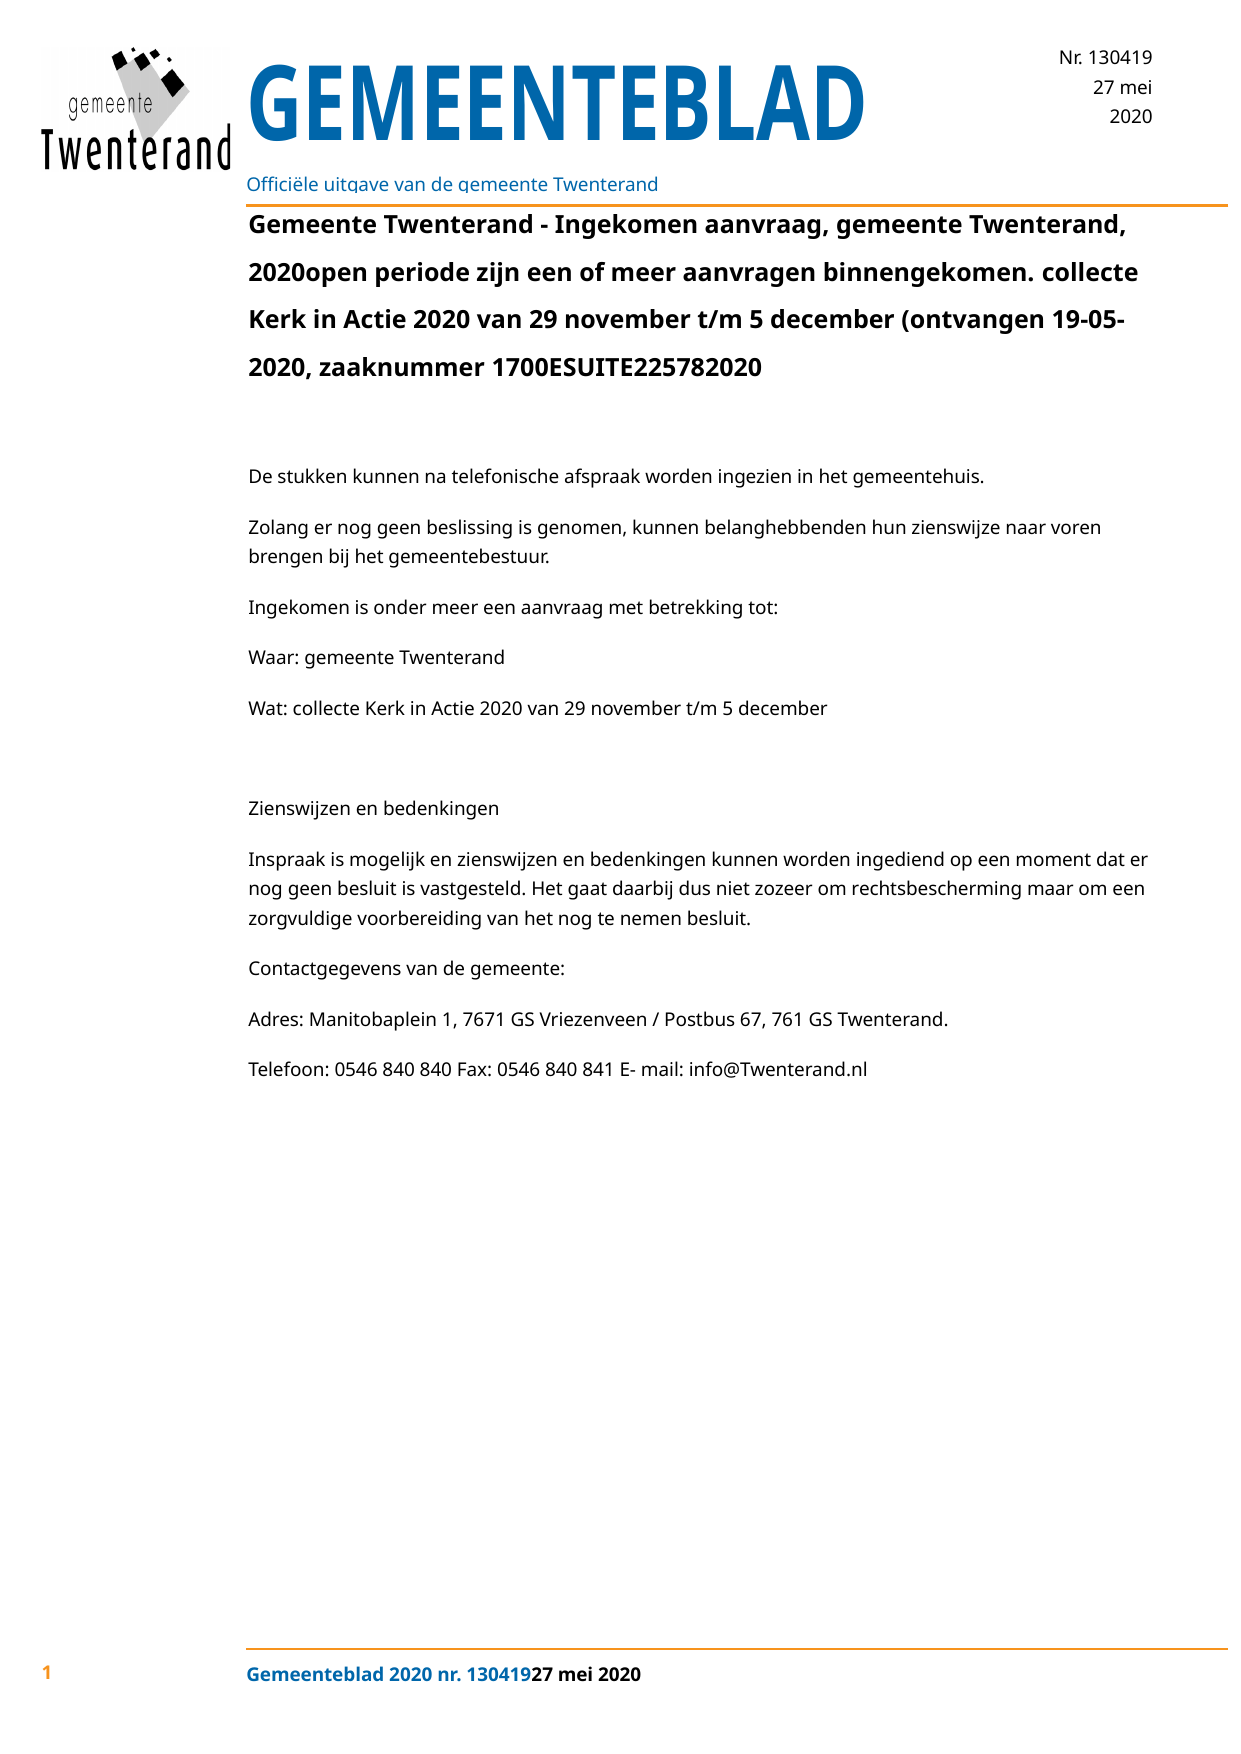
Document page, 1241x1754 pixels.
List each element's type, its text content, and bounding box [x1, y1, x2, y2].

text Contactgegevens van de gemeente: [248, 956, 1152, 981]
text De stukken kunnen na telefonische afspraak worden ingezien in het gemeentehuis. [248, 463, 1152, 489]
text Gemeente Twenterand - Ingekomen aanvraag, gemeente Twenterand, 2020open periode zijn een of meer aanvragen binnengekomen. collecte Kerk in Actie 2020 van 29 november t/m 5 december (ontvangen 19-05-2020, zaaknummer 1700ESUITE225782020 [248, 207, 1152, 384]
text Zienswijzen en bedenkingen [248, 796, 1152, 821]
text Ingekomen is onder meer een aanvraag met betrekking tot: [248, 594, 1152, 620]
text Zolang er nog geen beslissing is genomen, kunnen belanghebbenden hun zienswijze naar voren brengen bij het gemeentebestuur. [248, 514, 1152, 569]
picture [41, 47, 231, 172]
text Waar: gemeente Twenterand [248, 644, 1152, 670]
text Adres: Manitobaplein 1, 7671 GS Vriezenveen / Postbus 67, 761 GS Twenterand. [248, 1006, 1152, 1032]
text Inspraak is mogelijk en zienswijzen en bedenkingen kunnen worden ingediend op een moment dat er nog geen besluit is vastgesteld. Het gaat daarbij dus niet zozeer om rechtsbescherming maar om een zorgvuldige voorbereiding van het nog te nemen besluit. [248, 846, 1152, 931]
text Wat: collecte Kerk in Actie 2020 van 29 november t/m 5 december [248, 695, 1152, 721]
text Telefoon: 0546 840 840 Fax: 0546 840 841 E- mail: info@Twenterand.nl [248, 1056, 1152, 1082]
